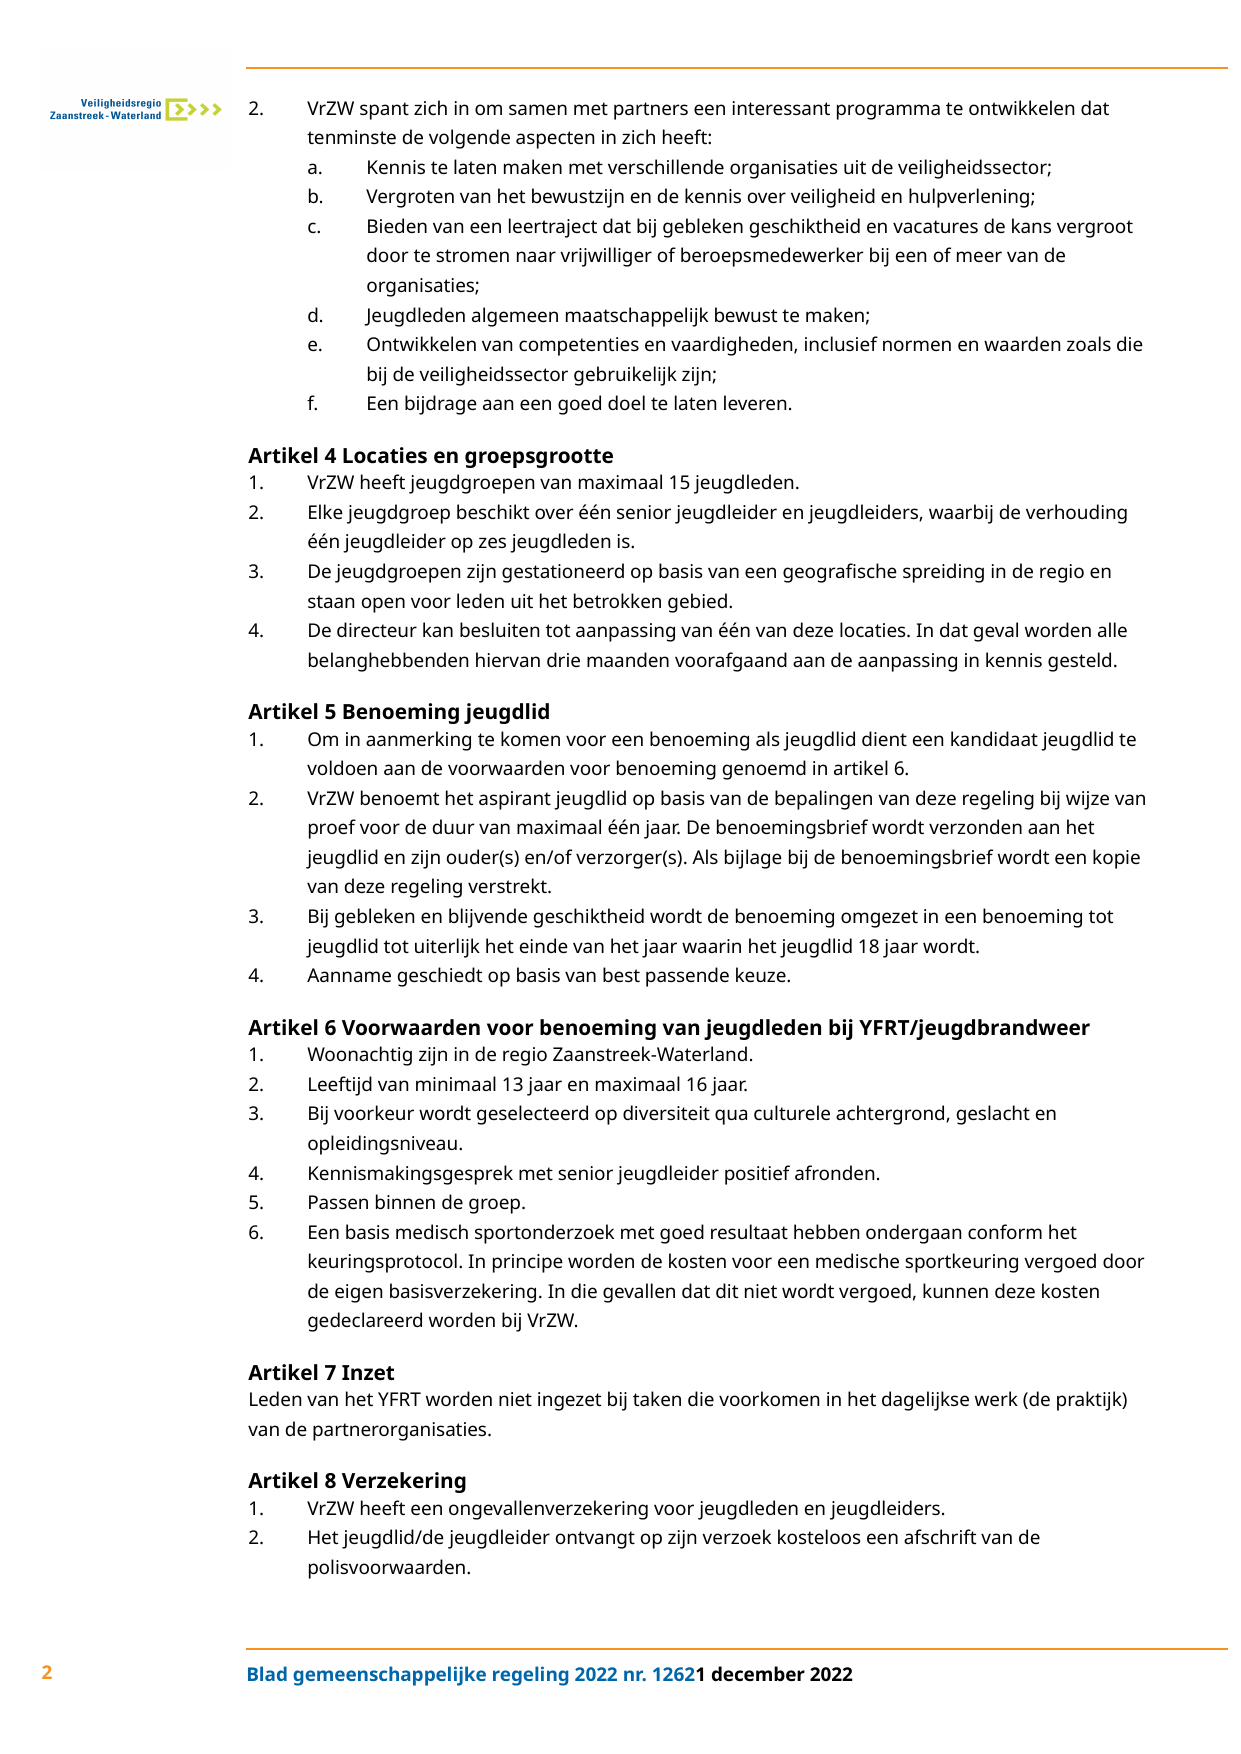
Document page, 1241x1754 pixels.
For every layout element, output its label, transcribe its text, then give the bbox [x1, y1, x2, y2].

list Een basis medisch sportonderzoek met goed resultaat hebben ondergaan conform het keuringsprotocol. In principe worden de kosten voor een medische sportkeuring vergoed door de eigen basisverzekering. In die gevallen dat dit niet wordt vergoed, kunnen deze kosten gedeclareerd worden bij VrZW. [248, 1219, 1152, 1333]
text Artikel 6 Voorwaarden voor benoeming van jeugdleden bij YFRT/jeugdbrandweer [248, 1013, 1152, 1041]
picture [41, 47, 231, 172]
list Het jeugdlid/de jeugdleider ontvangt op zijn verzoek kosteloos een afschrift van de polisvoorwaarden. [248, 1524, 1152, 1580]
list Woonachtig zijn in de regio Zaanstreek-Waterland. [248, 1041, 1152, 1067]
text Leden van het YFRT worden niet ingezet bij taken die voorkomen in het dagelijkse werk (de praktijk) van de partnerorganisaties. [248, 1386, 1152, 1442]
list Een bijdrage aan een goed doel te laten leveren. [307, 391, 1152, 416]
list VrZW heeft jeugdgroepen van maximaal 15 jeugdleden. [248, 469, 1152, 495]
text Artikel 5 Benoeming jeugdlid [248, 697, 1152, 726]
list Elke jeugdgroep beschikt over één senior jeugdleider en jeugdleiders, waarbij de verhouding één jeugdleider op zes jeugdleden is. [248, 499, 1152, 554]
list Om in aanmerking te komen voor een benoeming als jeugdlid dient een kandidaat jeugdlid te voldoen aan de voorwaarden voor benoeming genoemd in artikel 6. [248, 726, 1152, 781]
list Kennismakingsgesprek met senior jeugdleider positief afronden. [248, 1160, 1152, 1185]
list Kennis te laten maken met verschillende organisaties uit de veiligheidssector; [307, 154, 1152, 180]
list VrZW benoemt het aspirant jeugdlid op basis van de bepalingen van deze regeling bij wijze van proef voor de duur van maximaal één jaar. De benoemingsbrief wordt verzonden aan het jeugdlid en zijn ouder(s) en/of verzorger(s). Als bijlage bij de benoemingsbrief wordt een kopie van deze regeling verstrekt. [248, 785, 1152, 899]
list De jeugdgroepen zijn gestationeerd op basis van een geografische spreiding in de regio en staan open voor leden uit het betrokken gebied. [248, 558, 1152, 613]
list Leeftijd van minimaal 13 jaar en maximaal 16 jaar. [248, 1071, 1152, 1097]
list Bij gebleken en blijvende geschiktheid wordt de benoeming omgezet in een benoeming tot jeugdlid tot uiterlijk het einde van het jaar waarin het jeugdlid 18 jaar wordt. [248, 903, 1152, 959]
list VrZW heeft een ongevallenverzekering voor jeugdleden en jeugdleiders. [248, 1495, 1152, 1521]
list Passen binnen de groep. [248, 1189, 1152, 1215]
list Vergroten van het bewustzijn en de kennis over veiligheid en hulpverlening; [307, 183, 1152, 209]
list Bieden van een leertraject dat bij gebleken geschiktheid en vacatures de kans vergroot door te stromen naar vrijwilliger of beroepsmedewerker bij een of meer van de organisaties; [307, 213, 1152, 298]
list Aanname geschiedt op basis van best passende keuze. [248, 962, 1152, 988]
text Artikel 7 Inzet [248, 1358, 1152, 1386]
text Artikel 8 Verzekering [248, 1466, 1152, 1495]
list Bij voorkeur wordt geselecteerd op diversiteit qua culturele achtergrond, geslacht en opleidingsniveau. [248, 1101, 1152, 1156]
text Artikel 4 Locaties en groepsgrootte [248, 441, 1152, 469]
list VrZW spant zich in om samen met partners een interessant programma te ontwikkelen dat tenminste de volgende aspecten in zich heeft: [248, 95, 1152, 150]
list De directeur kan besluiten tot aanpassing van één van deze locaties. In dat geval worden alle belanghebbenden hiervan drie maanden voorafgaand aan de aanpassing in kennis gesteld. [248, 617, 1152, 673]
list Ontwikkelen van competenties en vaardigheden, inclusief normen en waarden zoals die bij de veiligheidssector gebruikelijk zijn; [307, 331, 1152, 387]
list Jeugdleden algemeen maatschappelijk bewust te maken; [307, 302, 1152, 328]
